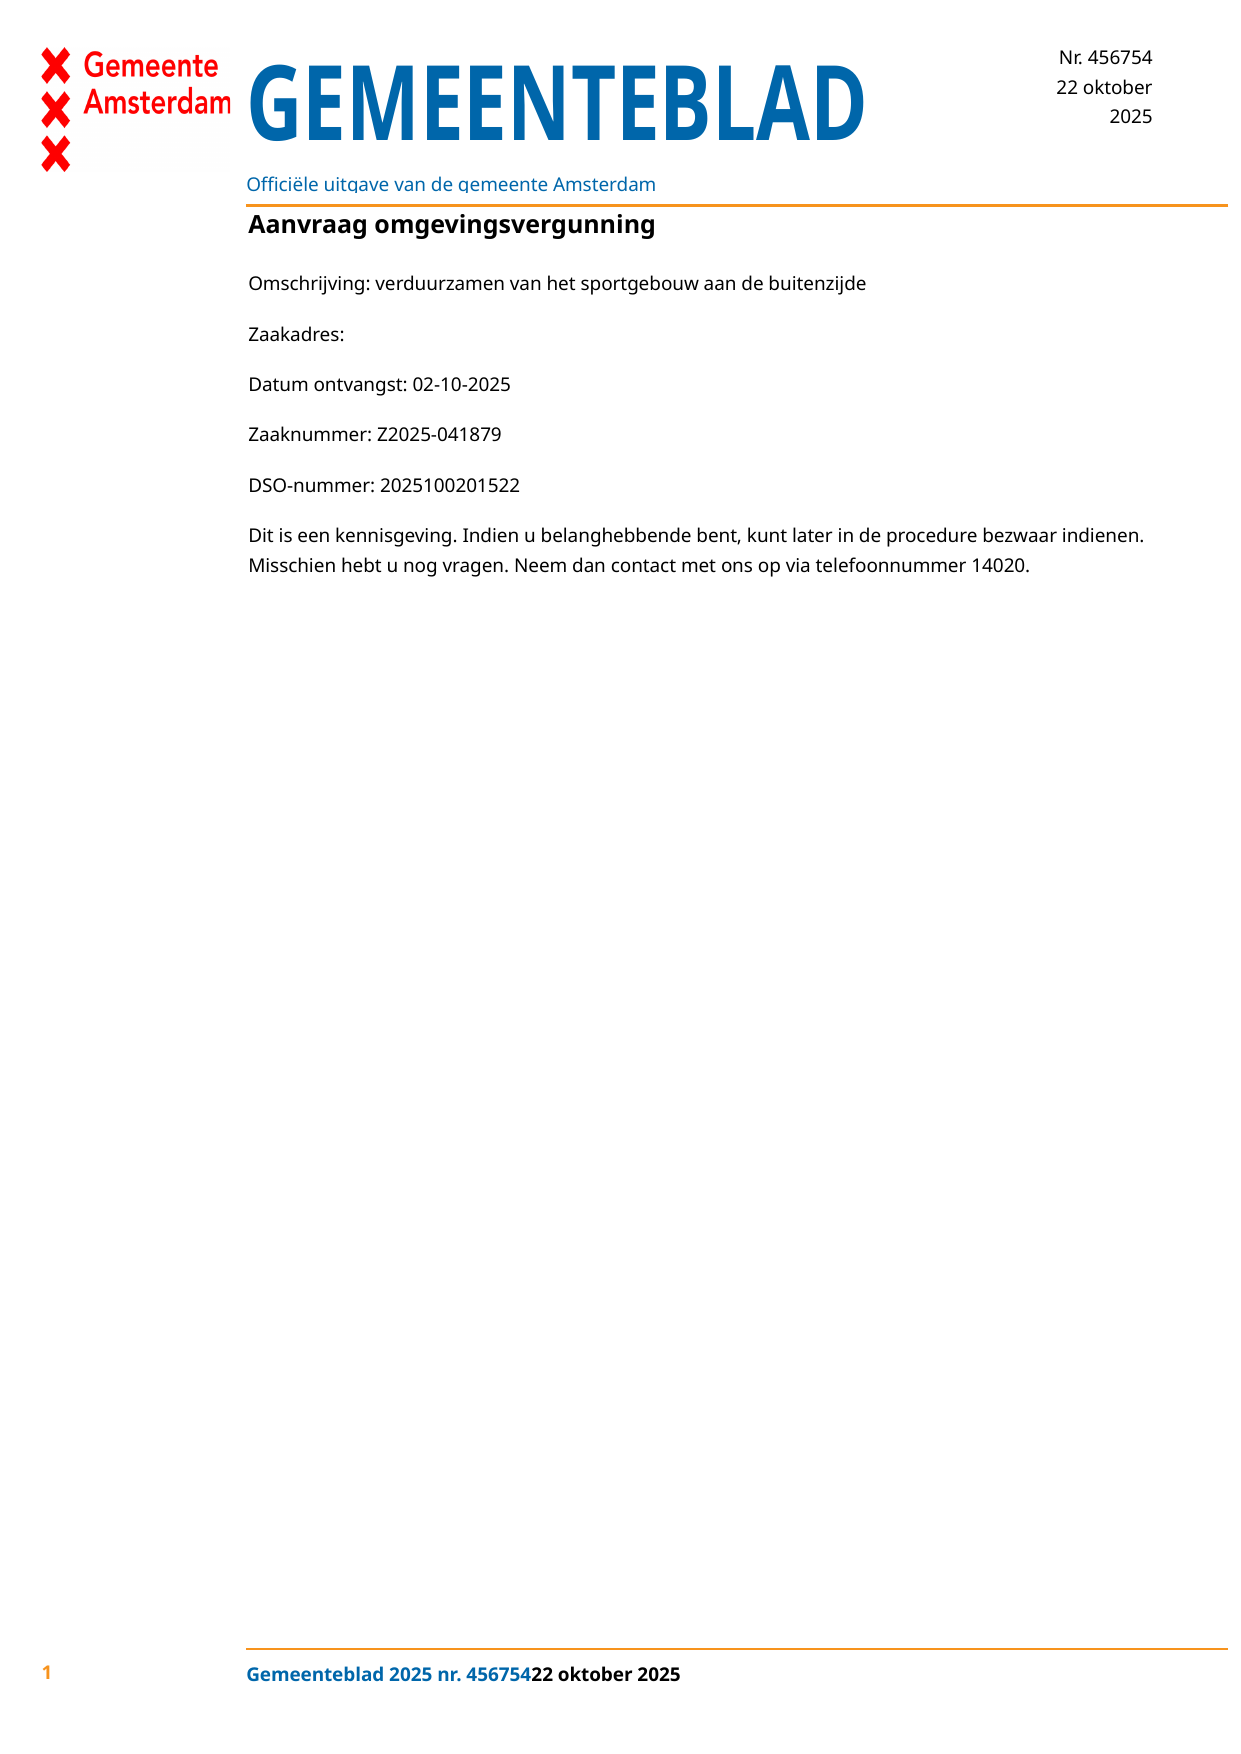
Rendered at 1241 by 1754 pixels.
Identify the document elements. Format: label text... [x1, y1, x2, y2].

text Zaakadres: [248, 321, 1152, 346]
text Dit is een kennisgeving. Indien u belanghebbende bent, kunt later in de procedure bezwaar indienen. Misschien hebt u nog vragen. Neem dan contact met ons op via telefoonnummer 14020. [248, 522, 1152, 578]
text Aanvraag omgevingsvergunning [248, 207, 1152, 241]
picture [41, 47, 231, 172]
text Datum ontvangst: 02-10-2025 [248, 371, 1152, 397]
text DSO-nummer: 2025100201522 [248, 472, 1152, 498]
text Omschrijving: verduurzamen van het sportgebouw aan de buitenzijde [248, 270, 1152, 296]
text Zaaknummer: Z2025-041879 [248, 422, 1152, 447]
